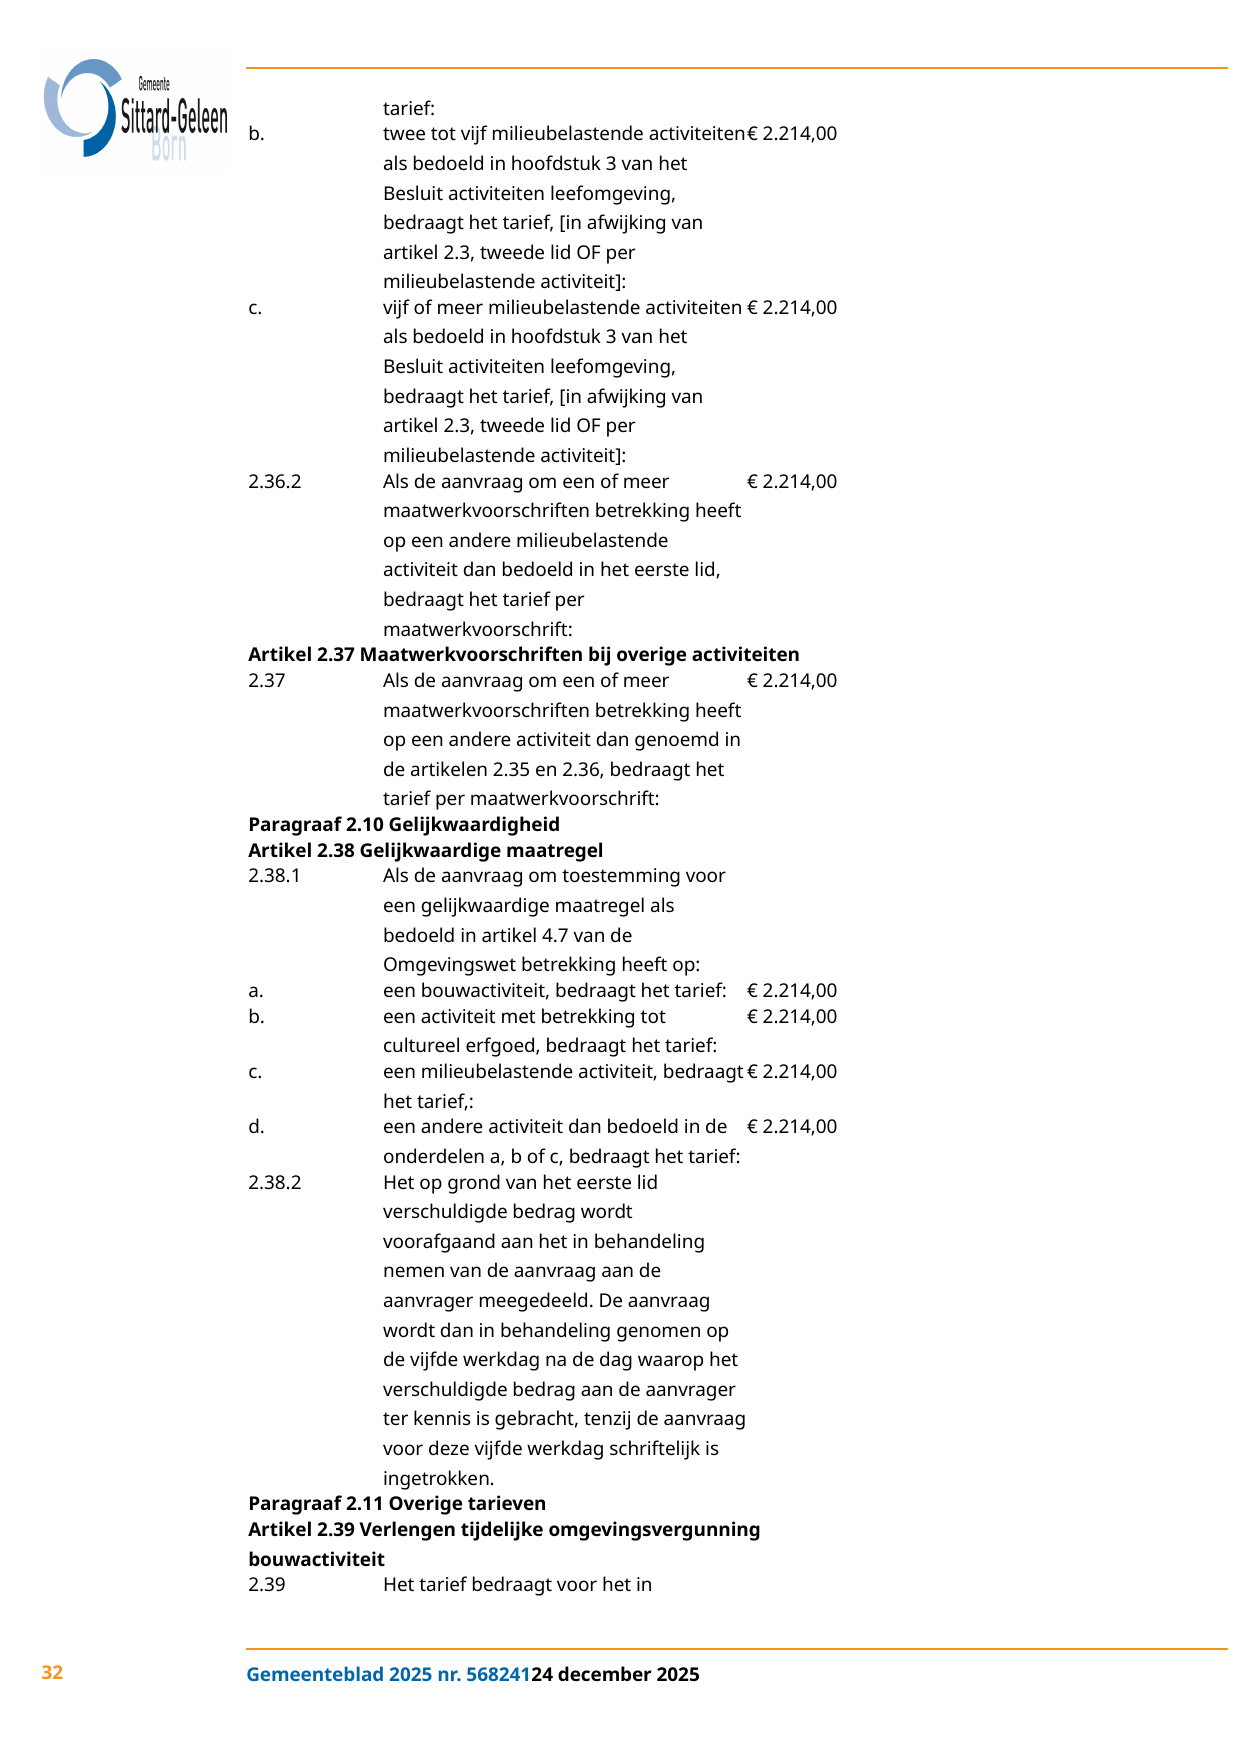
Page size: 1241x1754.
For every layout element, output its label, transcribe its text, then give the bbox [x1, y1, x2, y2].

table_cell 2.38.1 [248, 863, 383, 977]
table_cell Artikel 2.37 Maatwerkvoorschriften bij overige activiteiten [248, 641, 882, 667]
table_cell Het tarief bedraagt voor het in [383, 1571, 747, 1597]
table_cell [747, 95, 882, 121]
table_cell [882, 1058, 1017, 1113]
table_cell Als de aanvraag om een of meer maatwerkvoorschriften betrekking heeft op een andere milieubelastende activiteit dan bedoeld in het eerste lid, bedraagt het tarief per maatwerkvoorschrift: [383, 468, 747, 641]
table_cell d. [248, 1114, 383, 1169]
table_cell Als de aanvraag om toestemming voor een gelijkwaardige maatregel als bedoeld in artikel 4.7 van de Omgevingswet betrekking heeft op: [383, 863, 747, 977]
table_cell [747, 863, 882, 977]
table_cell twee tot vijf milieubelastende activiteiten als bedoeld in hoofdstuk 3 van het Besluit activiteiten leefomgeving, bedraagt het tarief, [in afwijking van artikel 2.3, tweede lid OF per milieubelastende activiteit]: [383, 121, 747, 294]
table_cell [747, 1571, 882, 1597]
table_cell € 2.214,00 [747, 667, 882, 811]
table_cell [882, 468, 1017, 641]
table_cell vijf of meer milieubelastende activiteiten als bedoeld in hoofdstuk 3 van het Besluit activiteiten leefomgeving, bedraagt het tarief, [in afwijking van artikel 2.3, tweede lid OF per milieubelastende activiteit]: [383, 294, 747, 468]
table_cell [248, 95, 383, 121]
table_cell 2.39 [248, 1571, 383, 1597]
table_cell 2.38.2 [248, 1169, 383, 1490]
table_cell een activiteit met betrekking tot cultureel erfgoed, bedraagt het tarief: [383, 1003, 747, 1058]
table_cell [882, 1169, 1017, 1490]
table_cell Als de aanvraag om een of meer maatwerkvoorschriften betrekking heeft op een andere activiteit dan genoemd in de artikelen 2.35 en 2.36, bedraagt het tarief per maatwerkvoorschrift: [383, 667, 747, 811]
table_cell 2.37 [248, 667, 383, 811]
table_cell € 2.214,00 [747, 294, 882, 468]
table_cell [747, 1169, 882, 1490]
table_cell [882, 95, 1017, 121]
table_cell Artikel 2.38 Gelijkwaardige maatregel [248, 837, 882, 863]
table_cell Paragraaf 2.10 Gelijkwaardigheid [248, 811, 1152, 837]
table_cell b. [248, 1003, 383, 1058]
table_cell [882, 1114, 1017, 1169]
table_cell c. [248, 1058, 383, 1113]
table_cell [882, 294, 1017, 468]
table_cell [882, 667, 1017, 811]
table_cell b. [248, 121, 383, 294]
table_cell een milieubelastende activiteit, bedraagt het tarief,: [383, 1058, 747, 1113]
table_cell een bouwactiviteit, bedraagt het tarief: [383, 977, 747, 1003]
table_cell c. [248, 294, 383, 468]
table_cell tarief: [383, 95, 747, 121]
table_cell Het op grond van het eerste lid verschuldigde bedrag wordt voorafgaand aan het in behandeling nemen van de aanvraag aan de aanvrager meegedeeld. De aanvraag wordt dan in behandeling genomen op de vijfde werkdag na de dag waarop het verschuldigde bedrag aan de aanvrager ter kennis is gebracht, tenzij de aanvraag voor deze vijfde werkdag schriftelijk is ingetrokken. [383, 1169, 747, 1490]
table_cell a. [248, 977, 383, 1003]
table_cell € 2.214,00 [747, 468, 882, 641]
table_cell een andere activiteit dan bedoeld in de onderdelen a, b of c, bedraagt het tarief: [383, 1114, 747, 1169]
table_cell [882, 1571, 1017, 1597]
table_cell Paragraaf 2.11 Overige tarieven [248, 1490, 1152, 1516]
picture [41, 47, 231, 172]
table_cell [882, 863, 1017, 977]
table_cell [882, 1003, 1017, 1058]
table_cell € 2.214,00 [747, 1114, 882, 1169]
table_cell 2.36.2 [248, 468, 383, 641]
table_cell Artikel 2.39 Verlengen tijdelijke omgevingsvergunning bouwactiviteit [248, 1516, 882, 1571]
table_cell [882, 977, 1017, 1003]
table_cell [882, 121, 1017, 294]
table_cell € 2.214,00 [747, 1003, 882, 1058]
table_cell € 2.214,00 [747, 1058, 882, 1113]
table_cell € 2.214,00 [747, 121, 882, 294]
table_cell € 2.214,00 [747, 977, 882, 1003]
